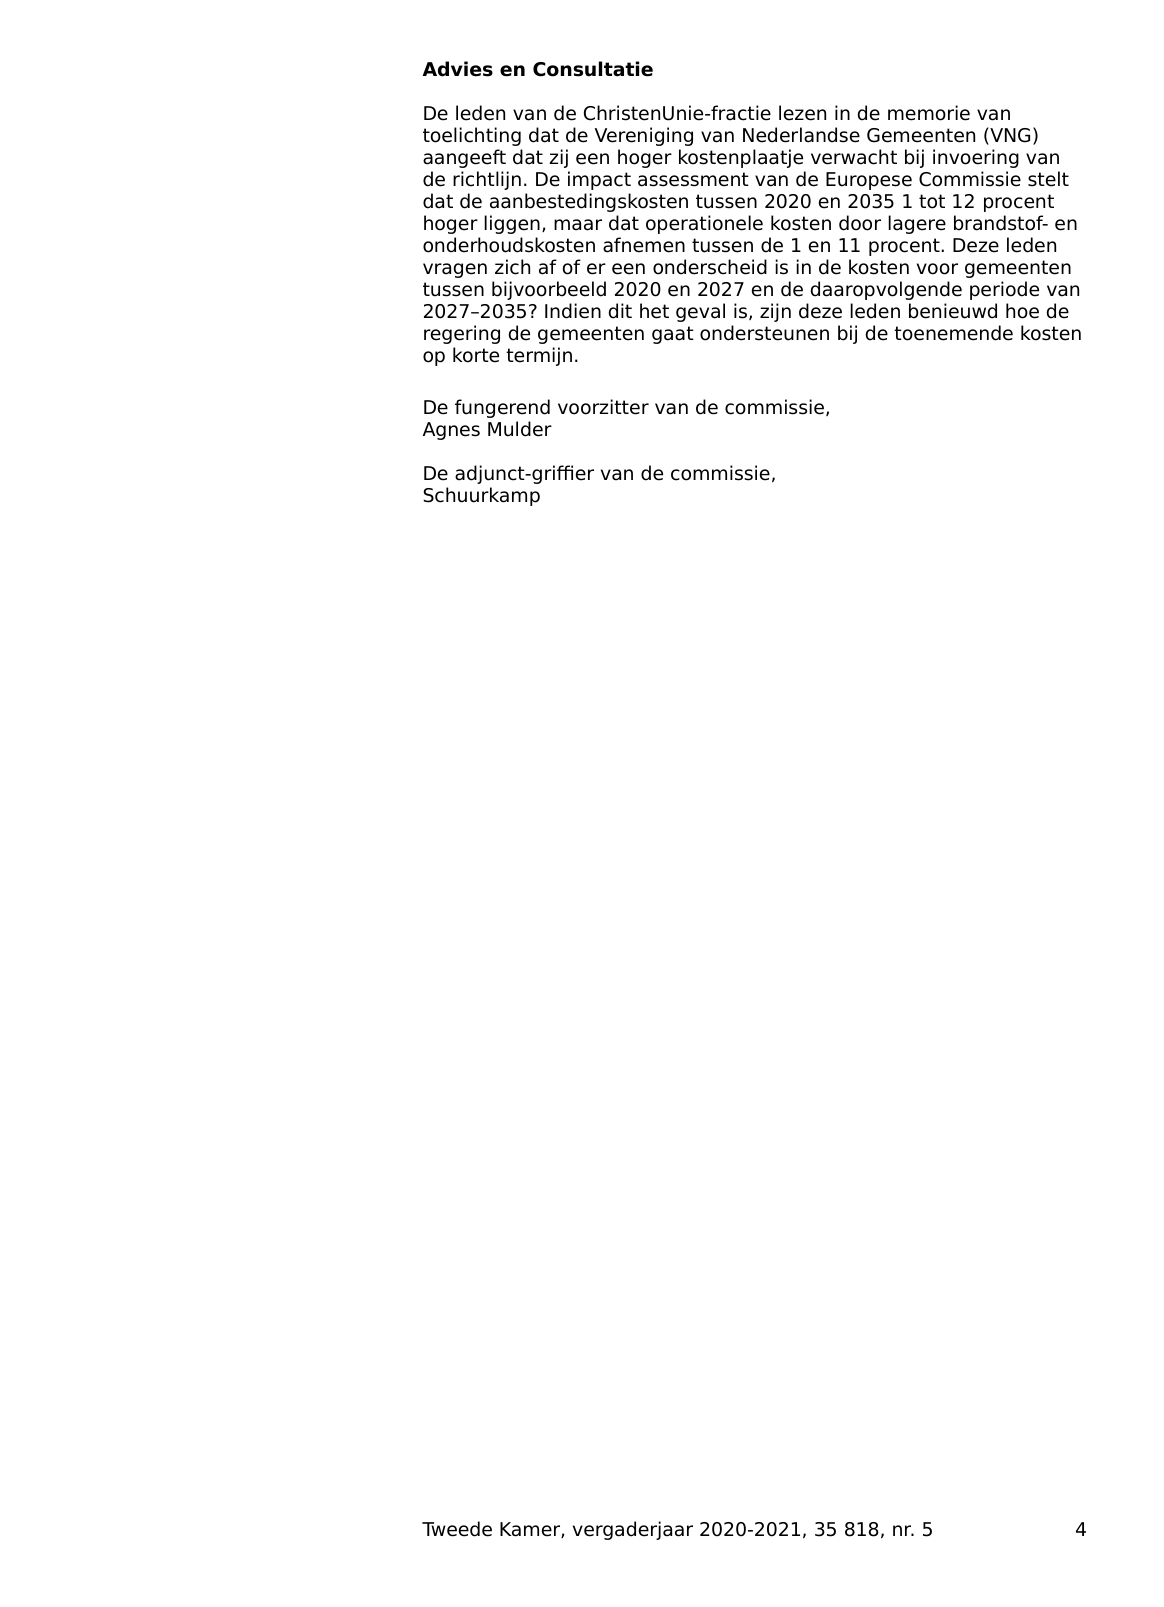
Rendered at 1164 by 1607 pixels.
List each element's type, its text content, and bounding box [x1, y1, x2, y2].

text De fungerend voorzitter van de commissie, Agnes Mulder [422, 397, 1087, 441]
text De leden van de ChristenUnie-fractie lezen in de memorie van toelichting dat de Vereniging van Nederlandse Gemeenten (VNG) aangeeft dat zij een hoger kostenplaatje verwacht bij invoering van de richtlijn. De impact assessment van de Europese Commissie stelt dat de aanbestedingskosten tussen 2020 en 2035 1 tot 12 procent hoger liggen, maar dat operationele kosten door lagere brandstof- en onderhoudskosten afnemen tussen de 1 en 11 procent. Deze leden vragen zich af of er een onderscheid is in de kosten voor gemeenten tussen bijvoorbeeld 2020 en 2027 en de daaropvolgende periode van 2027–2035? Indien dit het geval is, zijn deze leden benieuwd hoe de regering de gemeenten gaat ondersteunen bij de toenemende kosten op korte termijn. [422, 103, 1087, 367]
text De adjunct-griffier van de commissie, Schuurkamp [422, 463, 1087, 507]
subtitle Advies en Consultatie [422, 59, 1087, 81]
